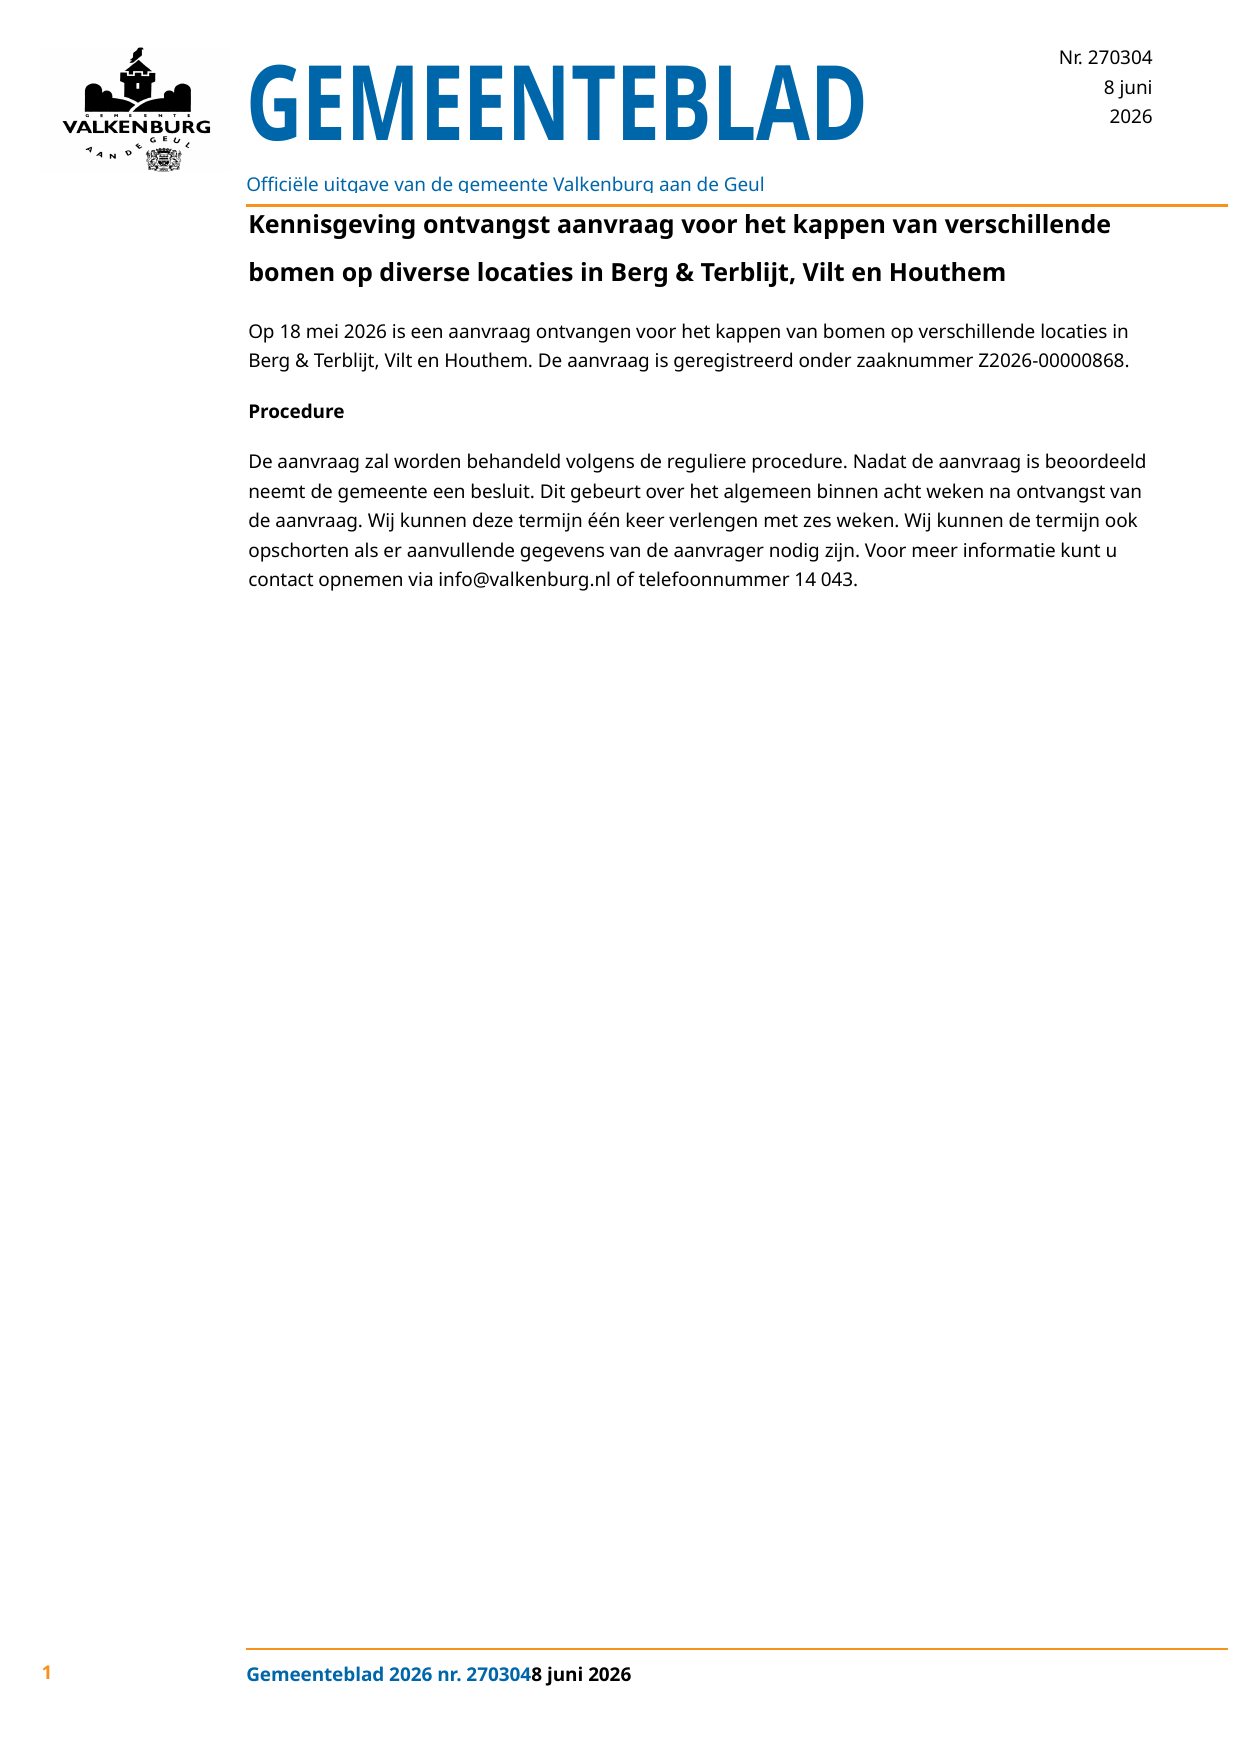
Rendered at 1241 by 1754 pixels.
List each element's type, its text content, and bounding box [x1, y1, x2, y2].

text De aanvraag zal worden behandeld volgens de reguliere procedure. Nadat de aanvraag is beoordeeld neemt de gemeente een besluit. Dit gebeurt over het algemeen binnen acht weken na ontvangst van de aanvraag. Wij kunnen deze termijn één keer verlengen met zes weken. Wij kunnen de termijn ook opschorten als er aanvullende gegevens van de aanvrager nodig zijn. Voor meer informatie kunt u contact opnemen via info@valkenburg.nl of telefoonnummer 14 043. [248, 448, 1152, 592]
picture [41, 47, 231, 172]
text Op 18 mei 2026 is een aanvraag ontvangen voor het kappen van bomen op verschillende locaties in Berg & Terblijt, Vilt en Houthem. De aanvraag is geregistreerd onder zaaknummer Z2026-00000868. [248, 318, 1152, 373]
text Kennisgeving ontvangst aanvraag voor het kappen van verschillende bomen op diverse locaties in Berg & Terblijt, Vilt en Houthem [248, 207, 1152, 288]
text Procedure [248, 398, 1152, 424]
